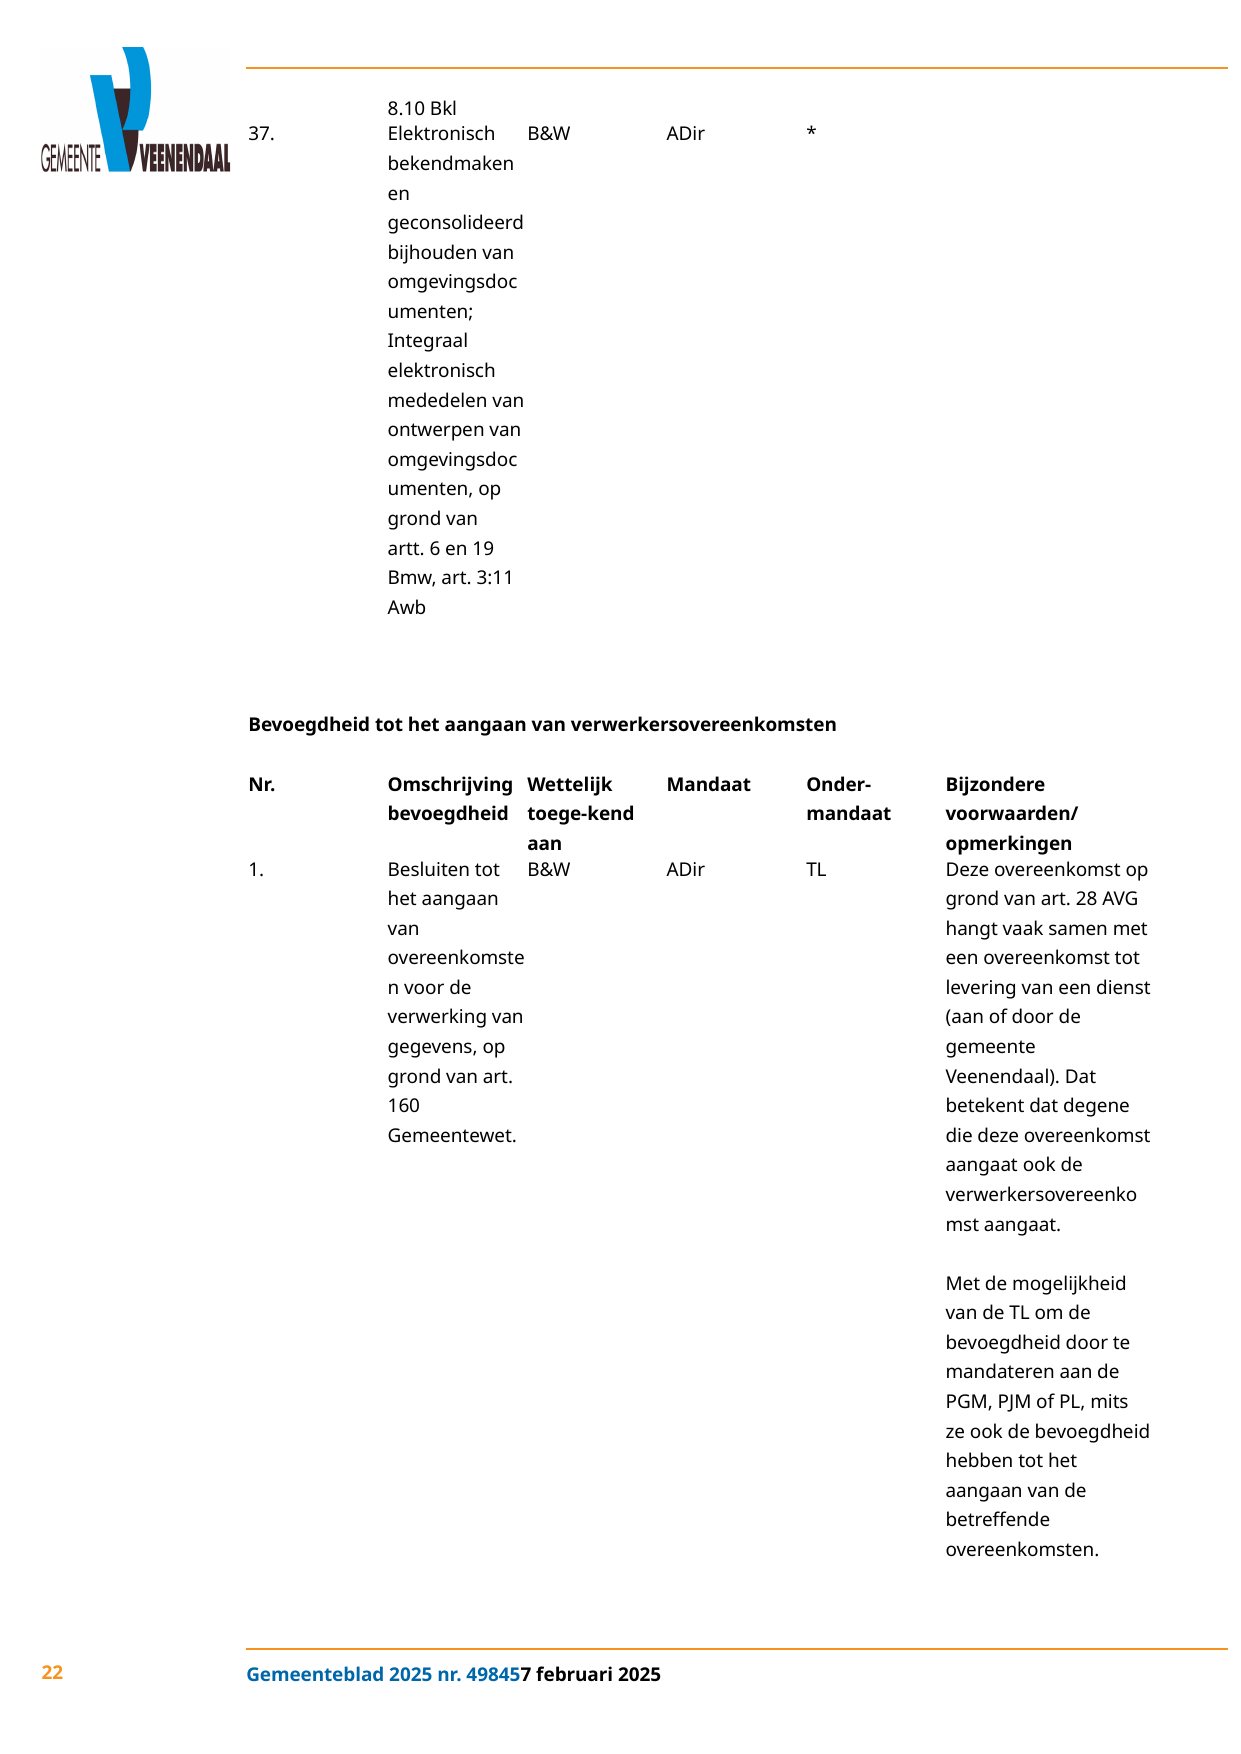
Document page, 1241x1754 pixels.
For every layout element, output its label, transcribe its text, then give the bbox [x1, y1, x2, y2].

picture [123, 47, 231, 172]
table_cell [945, 121, 1152, 619]
table_header Mandaat [666, 771, 806, 856]
table_header Bijzondere voorwaarden/ opmerkingen [945, 771, 1152, 856]
table_cell 8.10 Bkl [388, 95, 527, 121]
table_cell Deze overeenkomst op grond van art. 28 AVG hangt vaak samen met een overeenkomst tot levering van een dienst (aan of door de gemeente Veenendaal). Dat betekent dat degene die deze overeenkomst aangaat ook de verwerkersovereenkomst aangaat. Met de mogelijkheid van de TL om de bevoegdheid door te mandateren aan de PGM, PJM of PL, mits ze ook de bevoegdheid hebben tot het aangaan van de betreffende overeenkomsten. [945, 856, 1152, 1591]
table_cell [248, 121, 387, 619]
table_header Omschrijving bevoegdheid [388, 771, 527, 856]
table_cell ADir [666, 121, 806, 619]
table_cell B&W [527, 121, 666, 619]
table_cell [527, 95, 666, 121]
table_header Wettelijk toege-kend aan [527, 771, 666, 856]
table_cell Besluiten tot het aangaan van overeenkomsten voor de verwerking van gegevens, op grond van art. 160 Gemeentewet. [388, 856, 527, 1591]
table_cell B&W [527, 856, 666, 1591]
table_cell TL [806, 856, 945, 1591]
table_cell ADir [666, 856, 806, 1591]
table_cell [806, 95, 945, 121]
table_cell * [806, 121, 945, 619]
table_cell 1. [248, 856, 387, 1591]
table_cell [666, 95, 806, 121]
picture [41, 47, 130, 172]
table_cell Elektronisch bekendmaken en geconsolideerd bijhouden van omgevingsdocumenten; Integraal elektronisch mededelen van ontwerpen van omgevingsdocumenten, op grond van artt. 6 en 19 Bmw, art. 3:11 Awb [388, 121, 527, 619]
table_cell [248, 95, 387, 121]
table_header Onder-mandaat [806, 771, 945, 856]
text Bevoegdheid tot het aangaan van verwerkersovereenkomsten [248, 712, 1152, 737]
table_header Nr. [248, 771, 387, 856]
table_cell [945, 95, 1152, 121]
